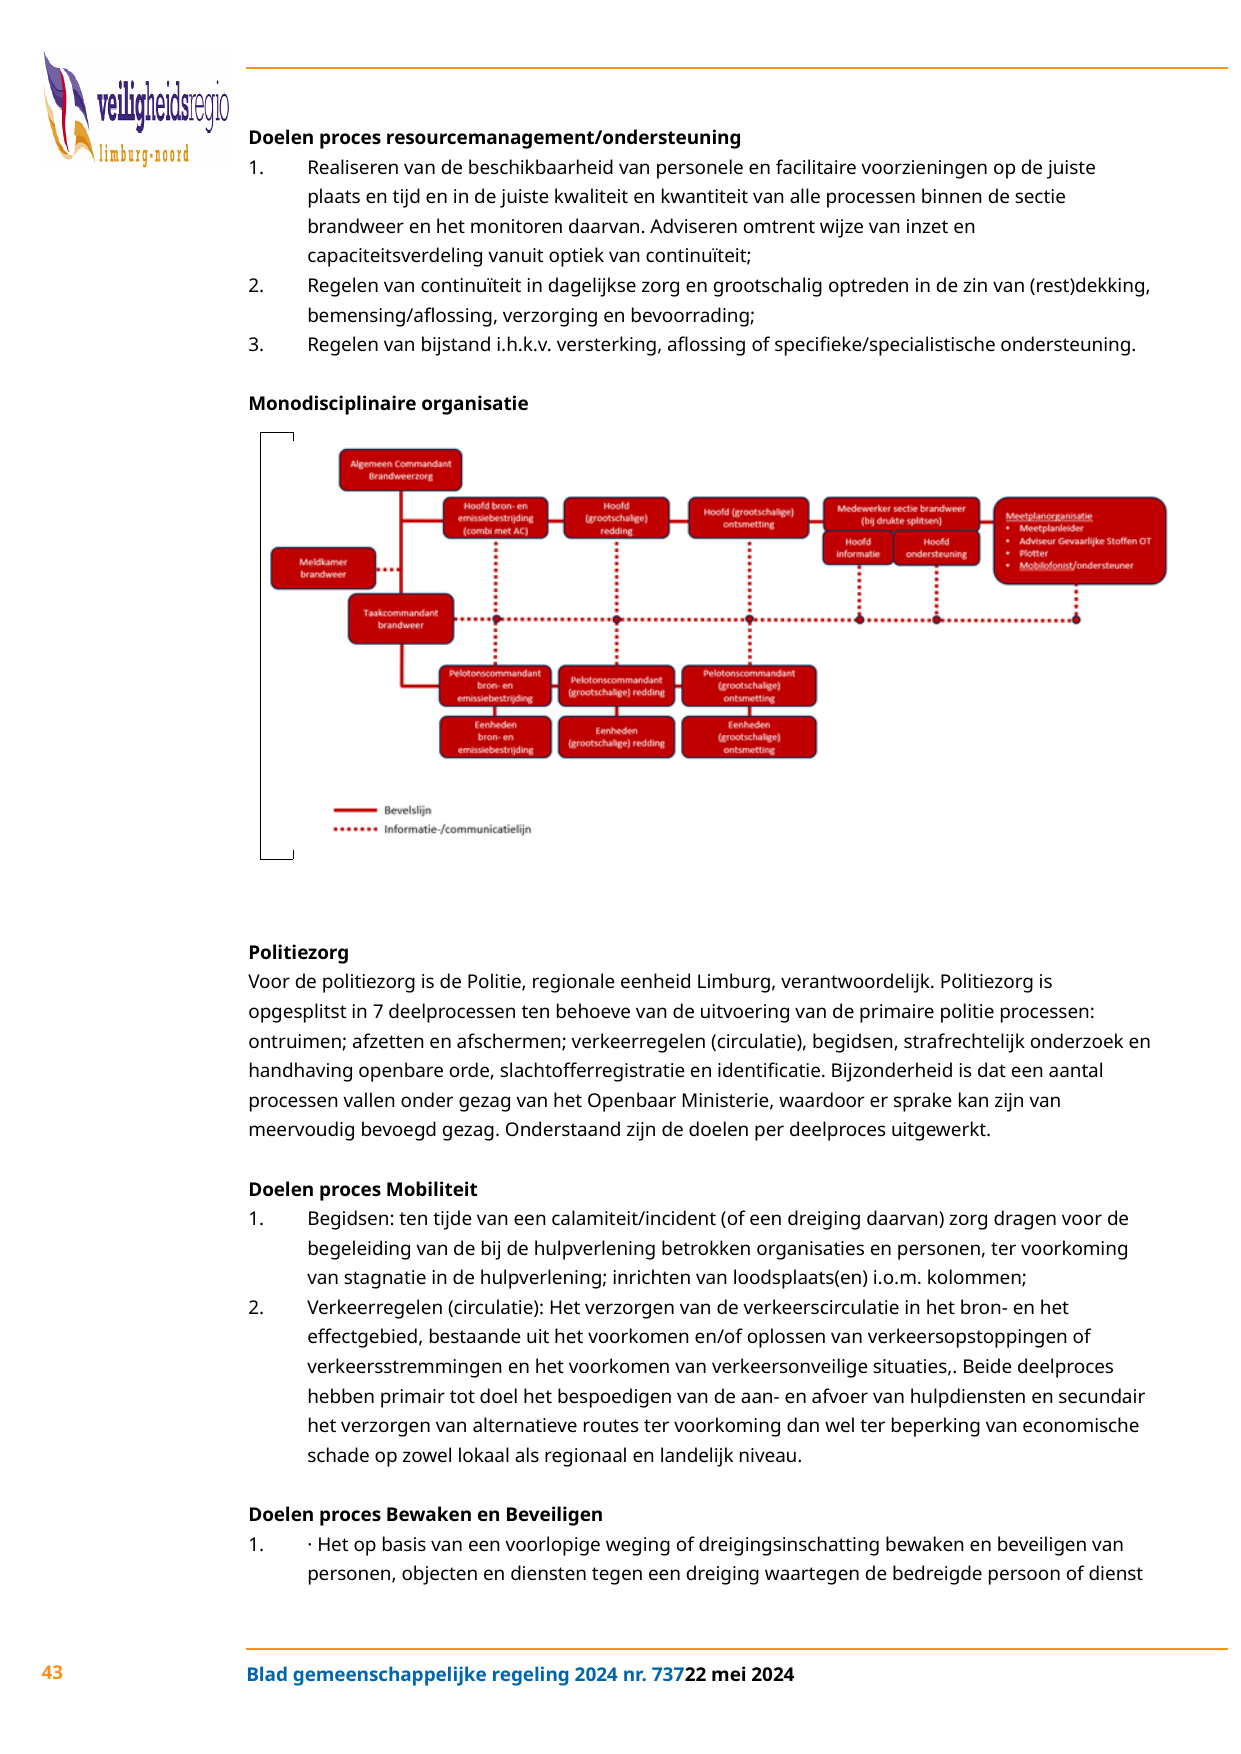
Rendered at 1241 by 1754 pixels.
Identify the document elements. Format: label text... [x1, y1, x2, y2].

picture [41, 47, 231, 172]
text Politiezorg [248, 939, 1152, 965]
text Monodisciplinaire organisatie [248, 391, 1152, 416]
text Doelen proces Bewaken en Beveiligen [248, 1501, 1152, 1527]
list Regelen van continuïteit in dagelijkse zorg en grootschalig optreden in de zin van (rest)dekking, bemensing/aflossing, verzorging en bevoorrading; [248, 272, 1152, 328]
list · Het op basis van een voorlopige weging of dreigingsinschatting bewaken en beveiligen van personen, objecten en diensten tegen een dreiging waartegen de bedreigde persoon of dienst [248, 1531, 1152, 1586]
text Doelen proces Mobiliteit [248, 1176, 1152, 1202]
picture [268, 441, 1173, 850]
list Begidsen: ten tijde van een calamiteit/incident (of een dreiging daarvan) zorg dragen voor de begeleiding van de bij de hulpverlening betrokken organisaties en personen, ter voorkoming van stagnatie in de hulpverlening; inrichten van loodsplaats(en) i.o.m. kolommen; [248, 1205, 1152, 1290]
list Regelen van bijstand i.h.k.v. versterking, aflossing of specifieke/specialistische ondersteuning. [248, 331, 1152, 357]
text Doelen proces resourcemanagement/ondersteuning [248, 124, 1152, 150]
text Voor de politiezorg is de Politie, regionale eenheid Limburg, verantwoordelijk. Politiezorg is opgesplitst in 7 deelprocessen ten behoeve van de uitvoering van de primaire politie processen: ontruimen; afzetten en afschermen; verkeerregelen (circulatie), begidsen, strafrechtelijk onderzoek en handhaving openbare orde, slachtofferregistratie en identificatie. Bijzonderheid is dat een aantal processen vallen onder gezag van het Openbaar Ministerie, waardoor er sprake kan zijn van meervoudig bevoegd gezag. Onderstaand zijn de doelen per deelproces uitgewerkt. [248, 969, 1152, 1142]
list Verkeerregelen (circulatie): Het verzorgen van de verkeerscirculatie in het bron- en het effectgebied, bestaande uit het voorkomen en/of oplossen van verkeersopstoppingen of verkeersstremmingen en het voorkomen van verkeersonveilige situaties,. Beide deelproces hebben primair tot doel het bespoedigen van de aan- en afvoer van hulpdiensten en secundair het verzorgen van alternatieve routes ter voorkoming dan wel ter beperking van economische schade op zowel lokaal als regionaal en landelijk niveau. [248, 1294, 1152, 1468]
list Realiseren van de beschikbaarheid van personele en facilitaire voorzieningen op de juiste plaats en tijd en in de juiste kwaliteit en kwantiteit van alle processen binnen de sectie brandweer en het monitoren daarvan. Adviseren omtrent wijze van inzet en capaciteitsverdeling vanuit optiek van continuïteit; [248, 154, 1152, 268]
